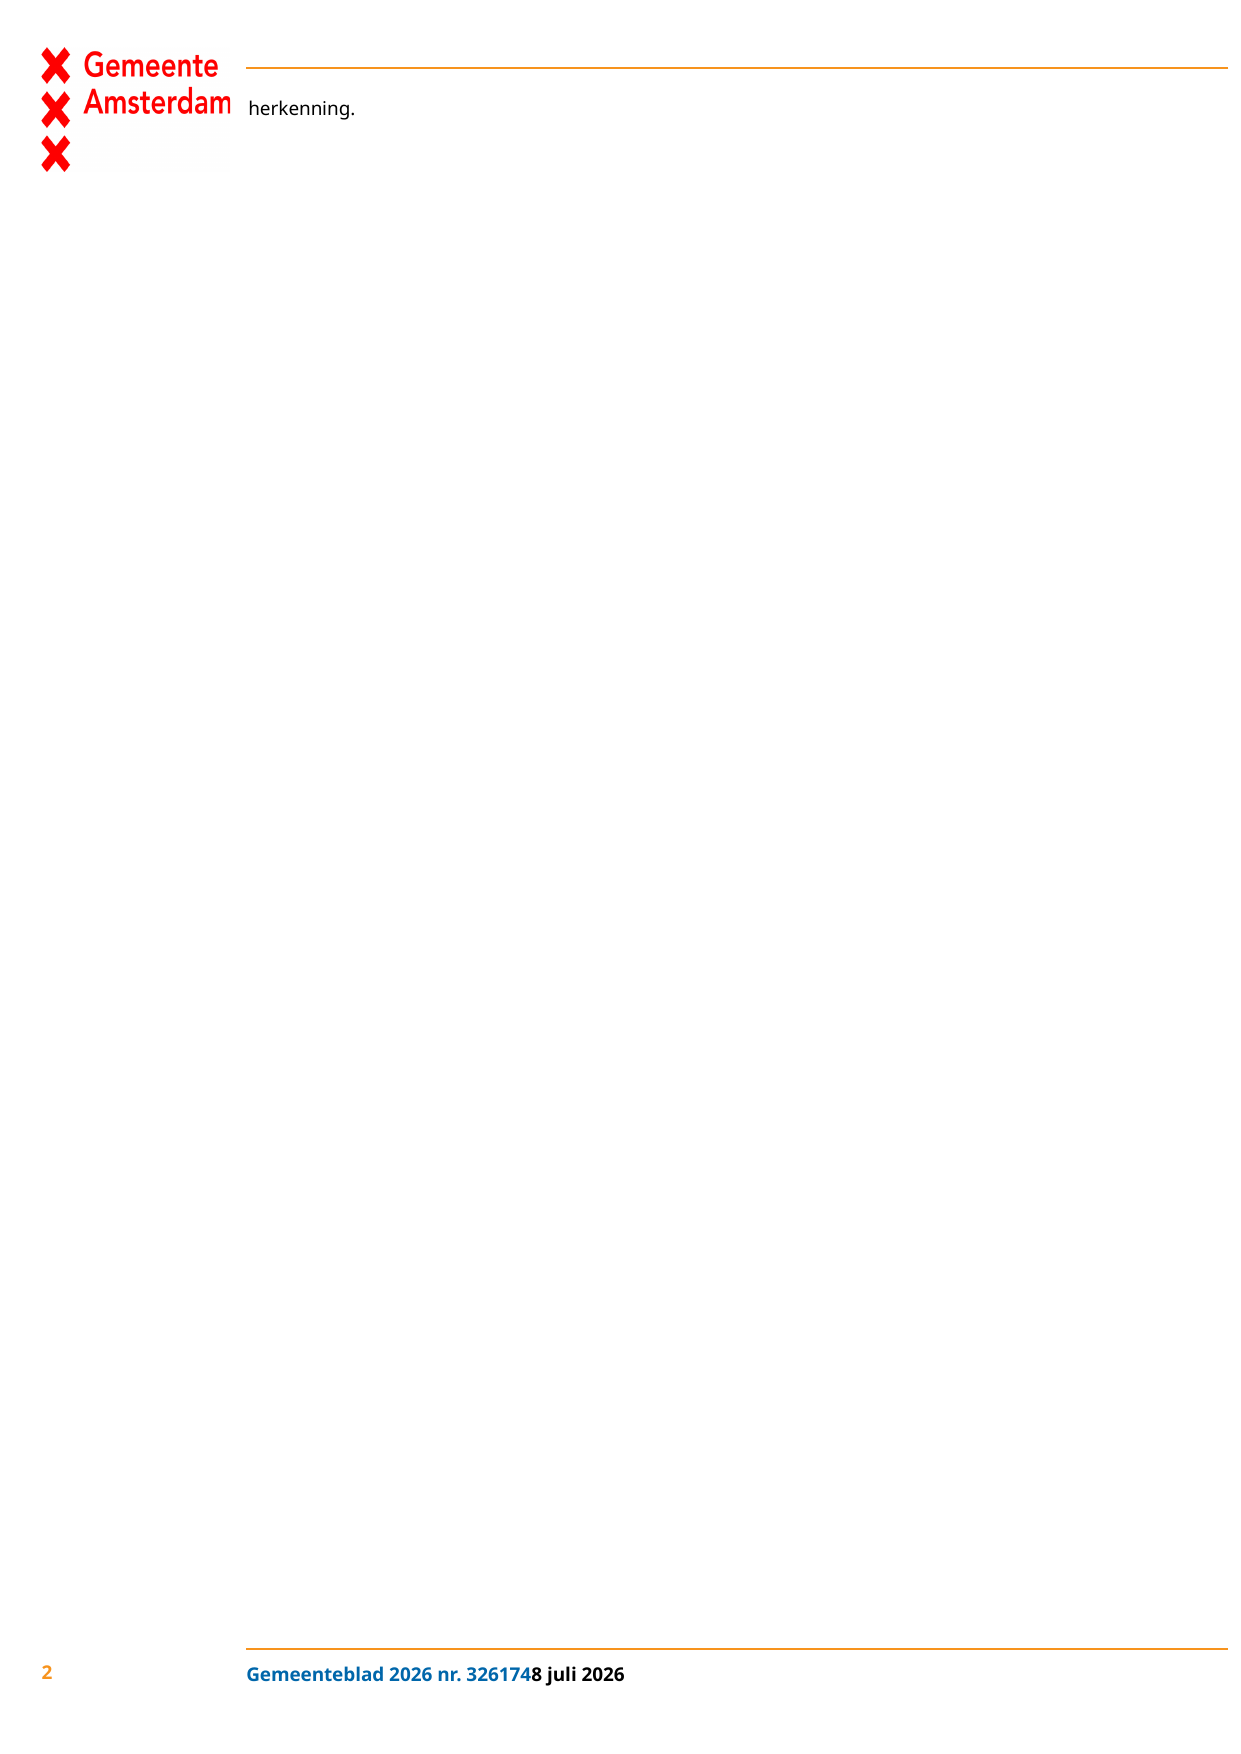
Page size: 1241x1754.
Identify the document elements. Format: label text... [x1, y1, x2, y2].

text herkenning. [248, 95, 1152, 121]
picture [41, 47, 231, 172]
